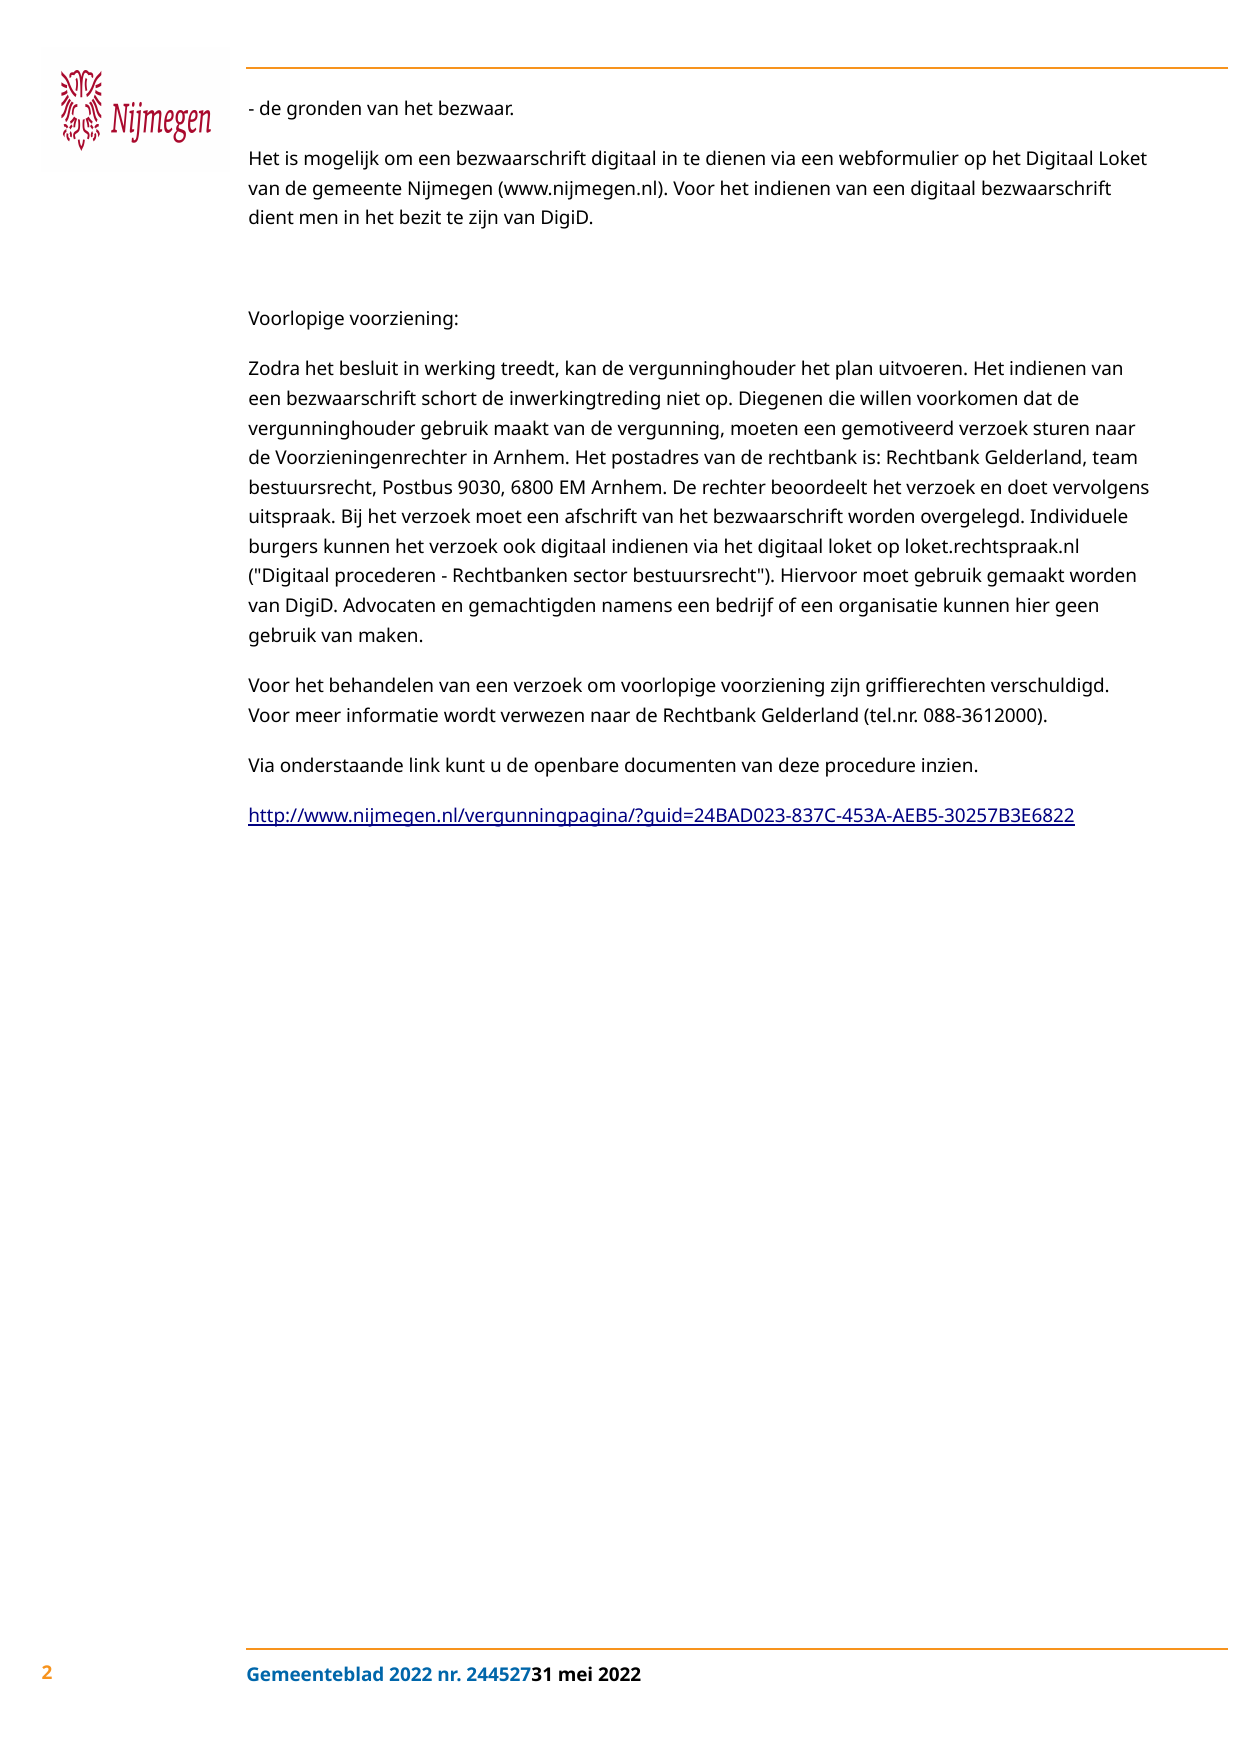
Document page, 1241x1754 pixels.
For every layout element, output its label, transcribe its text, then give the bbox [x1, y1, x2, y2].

text Zodra het besluit in werking treedt, kan de vergunninghouder het plan uitvoeren. Het indienen van een bezwaarschrift schort de inwerkingtreding niet op. Diegenen die willen voorkomen dat de vergunninghouder gebruik maakt van de vergunning, moeten een gemotiveerd verzoek sturen naar de Voorzieningenrechter in Arnhem. Het postadres van de rechtbank is: Rechtbank Gelderland, team bestuursrecht, Postbus 9030, 6800 EM Arnhem. De rechter beoordeelt het verzoek en doet vervolgens uitspraak. Bij het verzoek moet een afschrift van het bezwaarschrift worden overgelegd. Individuele burgers kunnen het verzoek ook digitaal indienen via het digitaal loket op loket.rechtspraak.nl ("Digitaal procederen - Rechtbanken sector bestuursrecht"). Hiervoor moet gebruik gemaakt worden van DigiD. Advocaten en gemachtigden namens een bedrijf of een organisatie kunnen hier geen gebruik van maken. [248, 356, 1152, 648]
text Het is mogelijk om een bezwaarschrift digitaal in te dienen via een webformulier op het Digitaal Loket van de gemeente Nijmegen (www.nijmegen.nl). Voor het indienen van een digitaal bezwaarschrift dient men in het bezit te zijn van DigiD. [248, 145, 1152, 230]
text http://www.nijmegen.nl/vergunningpagina/?guid=24BAD023-837C-453A-AEB5-30257B3E6822 [248, 803, 1152, 828]
text Voorlopige voorziening: [248, 305, 1152, 331]
text Via onderstaande link kunt u de openbare documenten van deze procedure inzien. [248, 752, 1152, 778]
text - de gronden van het bezwaar. [248, 95, 1152, 121]
text Voor het behandelen van een verzoek om voorlopige voorziening zijn griffierechten verschuldigd. Voor meer informatie wordt verwezen naar de Rechtbank Gelderland (tel.nr. 088-3612000). [248, 672, 1152, 728]
picture [41, 47, 231, 172]
